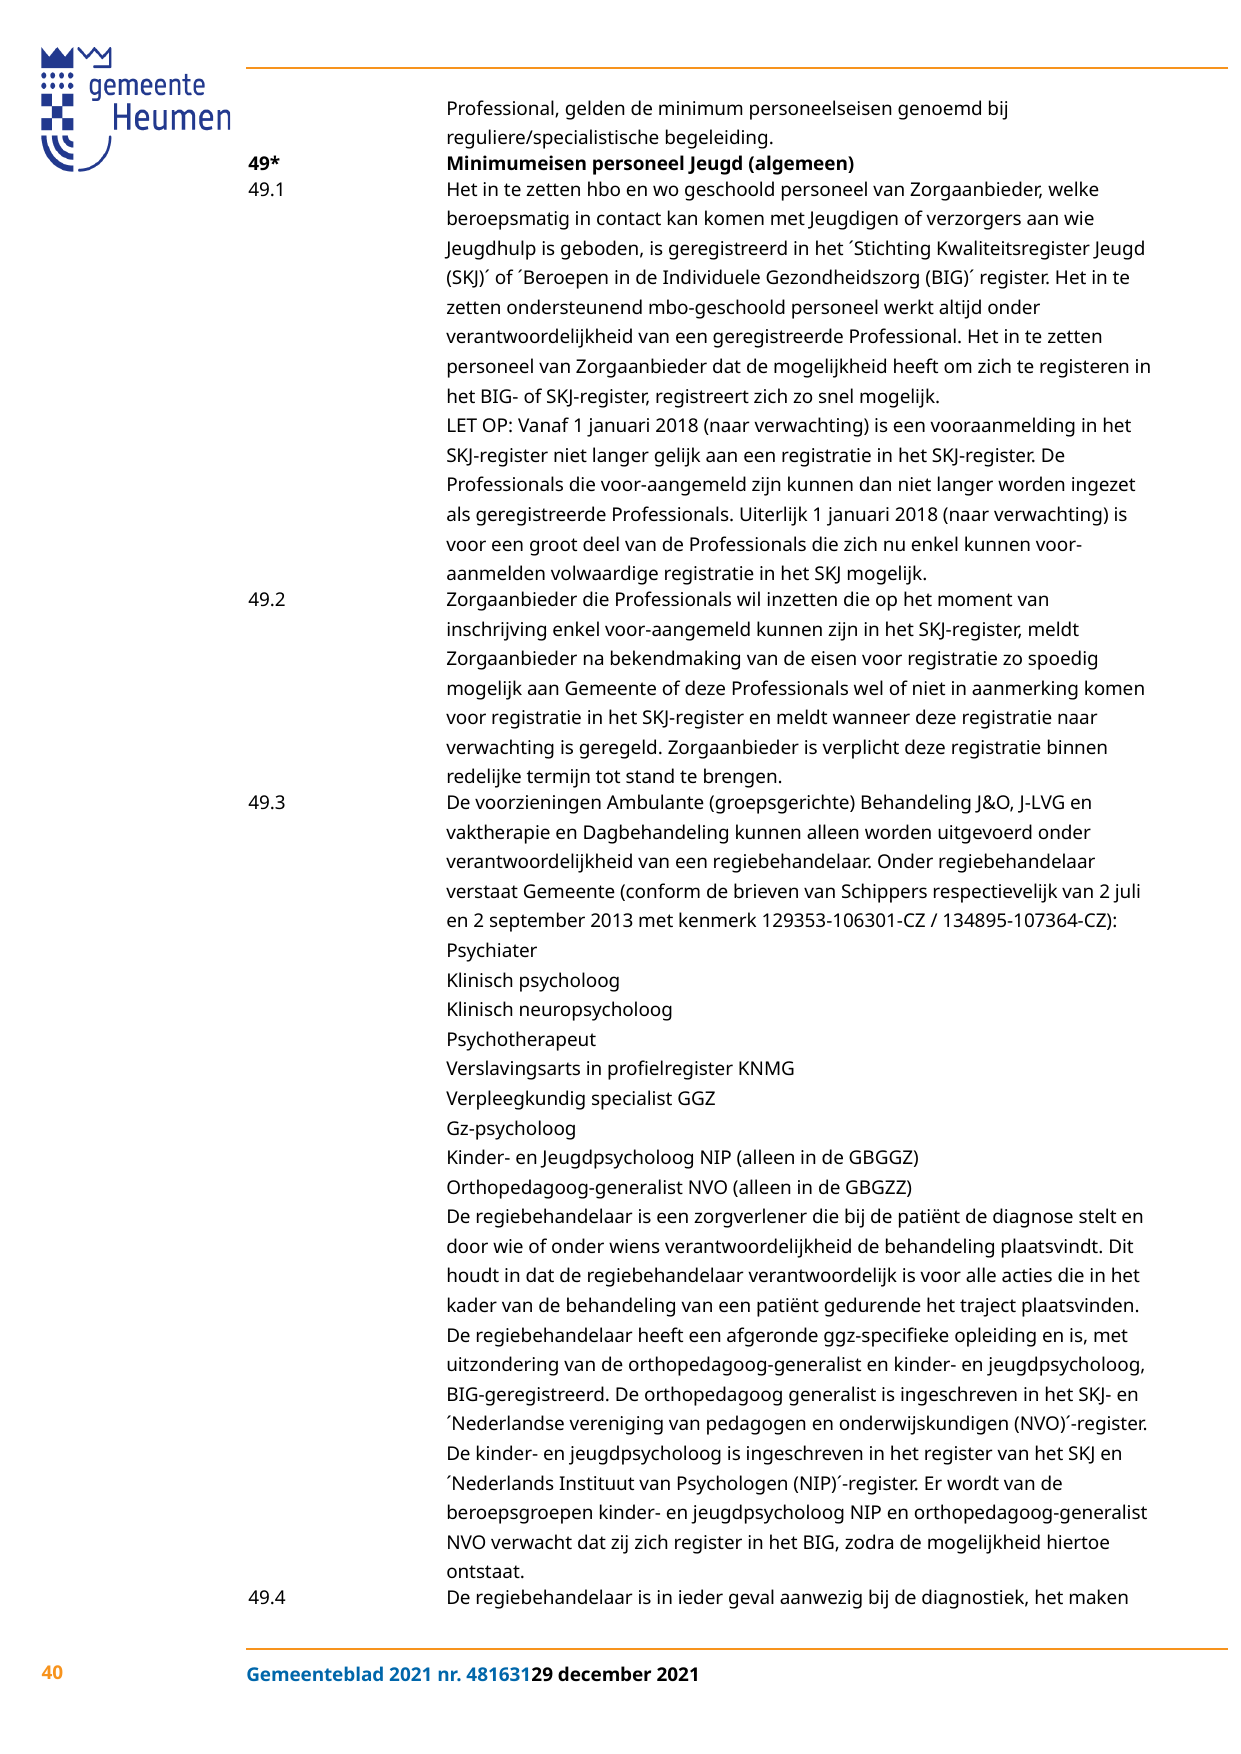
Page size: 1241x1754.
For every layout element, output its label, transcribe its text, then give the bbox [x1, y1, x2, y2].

table_cell Professional, gelden de minimum personeelseisen genoemd bij reguliere/specialistische begeleiding. [446, 95, 1152, 150]
table_cell Minimumeisen personeel Jeugd (algemeen) [446, 150, 1152, 176]
table_cell De voorzieningen Ambulante (groepsgerichte) Behandeling J&O, J-LVG en vaktherapie en Dagbehandeling kunnen alleen worden uitgevoerd onder verantwoordelijkheid van een regiebehandelaar. Onder regiebehandelaar verstaat Gemeente (conform de brieven van Schippers respectievelijk van 2 juli en 2 september 2013 met kenmerk 129353-106301-CZ / 134895-107364-CZ): Psychiater Klinisch psycholoog Klinisch neuropsycholoog Psychotherapeut Verslavingsarts in profielregister KNMG Verpleegkundig specialist GGZ Gz-psycholoog Kinder- en Jeugdpsycholoog NIP (alleen in de GBGGZ) Orthopedagoog-generalist NVO (alleen in de GBGZZ) De regiebehandelaar is een zorgverlener die bij de patiënt de diagnose stelt en door wie of onder wiens verantwoordelijkheid de behandeling plaatsvindt. Dit houdt in dat de regiebehandelaar verantwoordelijk is voor alle acties die in het kader van de behandeling van een patiënt gedurende het traject plaatsvinden. De regiebehandelaar heeft een afgeronde ggz-specifieke opleiding en is, met uitzondering van de orthopedagoog-generalist en kinder- en jeugdpsycholoog, BIG-geregistreerd. De orthopedagoog generalist is ingeschreven in het SKJ- en ´Nederlandse vereniging van pedagogen en onderwijskundigen (NVO)´-register. De kinder- en jeugdpsycholoog is ingeschreven in het register van het SKJ en ´Nederlands Instituut van Psychologen (NIP)´-register. Er wordt van de beroepsgroepen kinder- en jeugdpsycholoog NIP en orthopedagoog-generalist NVO verwacht dat zij zich register in het BIG, zodra de mogelijkheid hiertoe ontstaat. [446, 789, 1152, 1584]
table_cell 49.4 [248, 1584, 446, 1610]
table_cell [248, 95, 446, 150]
table_cell 49.1 [248, 176, 446, 586]
table_cell 49.2 [248, 586, 446, 789]
table_cell Zorgaanbieder die Professionals wil inzetten die op het moment van inschrijving enkel voor-aangemeld kunnen zijn in het SKJ-register, meldt Zorgaanbieder na bekendmaking van de eisen voor registratie zo spoedig mogelijk aan Gemeente of deze Professionals wel of niet in aanmerking komen voor registratie in het SKJ-register en meldt wanneer deze registratie naar verwachting is geregeld. Zorgaanbieder is verplicht deze registratie binnen redelijke termijn tot stand te brengen. [446, 586, 1152, 789]
table_cell 49.3 [248, 789, 446, 1584]
picture [41, 47, 231, 172]
table_cell De regiebehandelaar is in ieder geval aanwezig bij de diagnostiek, het maken [446, 1584, 1152, 1610]
table_cell Het in te zetten hbo en wo geschoold personeel van Zorgaanbieder, welke beroepsmatig in contact kan komen met Jeugdigen of verzorgers aan wie Jeugdhulp is geboden, is geregistreerd in het ´Stichting Kwaliteitsregister Jeugd (SKJ)´ of ´Beroepen in de Individuele Gezondheidszorg (BIG)´ register. Het in te zetten ondersteunend mbo-geschoold personeel werkt altijd onder verantwoordelijkheid van een geregistreerde Professional. Het in te zetten personeel van Zorgaanbieder dat de mogelijkheid heeft om zich te registeren in het BIG- of SKJ-register, registreert zich zo snel mogelijk. LET OP: Vanaf 1 januari 2018 (naar verwachting) is een vooraanmelding in het SKJ-register niet langer gelijk aan een registratie in het SKJ-register. De Professionals die voor-aangemeld zijn kunnen dan niet langer worden ingezet als geregistreerde Professionals. Uiterlijk 1 januari 2018 (naar verwachting) is voor een groot deel van de Professionals die zich nu enkel kunnen voor-aanmelden volwaardige registratie in het SKJ mogelijk. [446, 176, 1152, 586]
table_cell 49* [248, 150, 446, 176]
